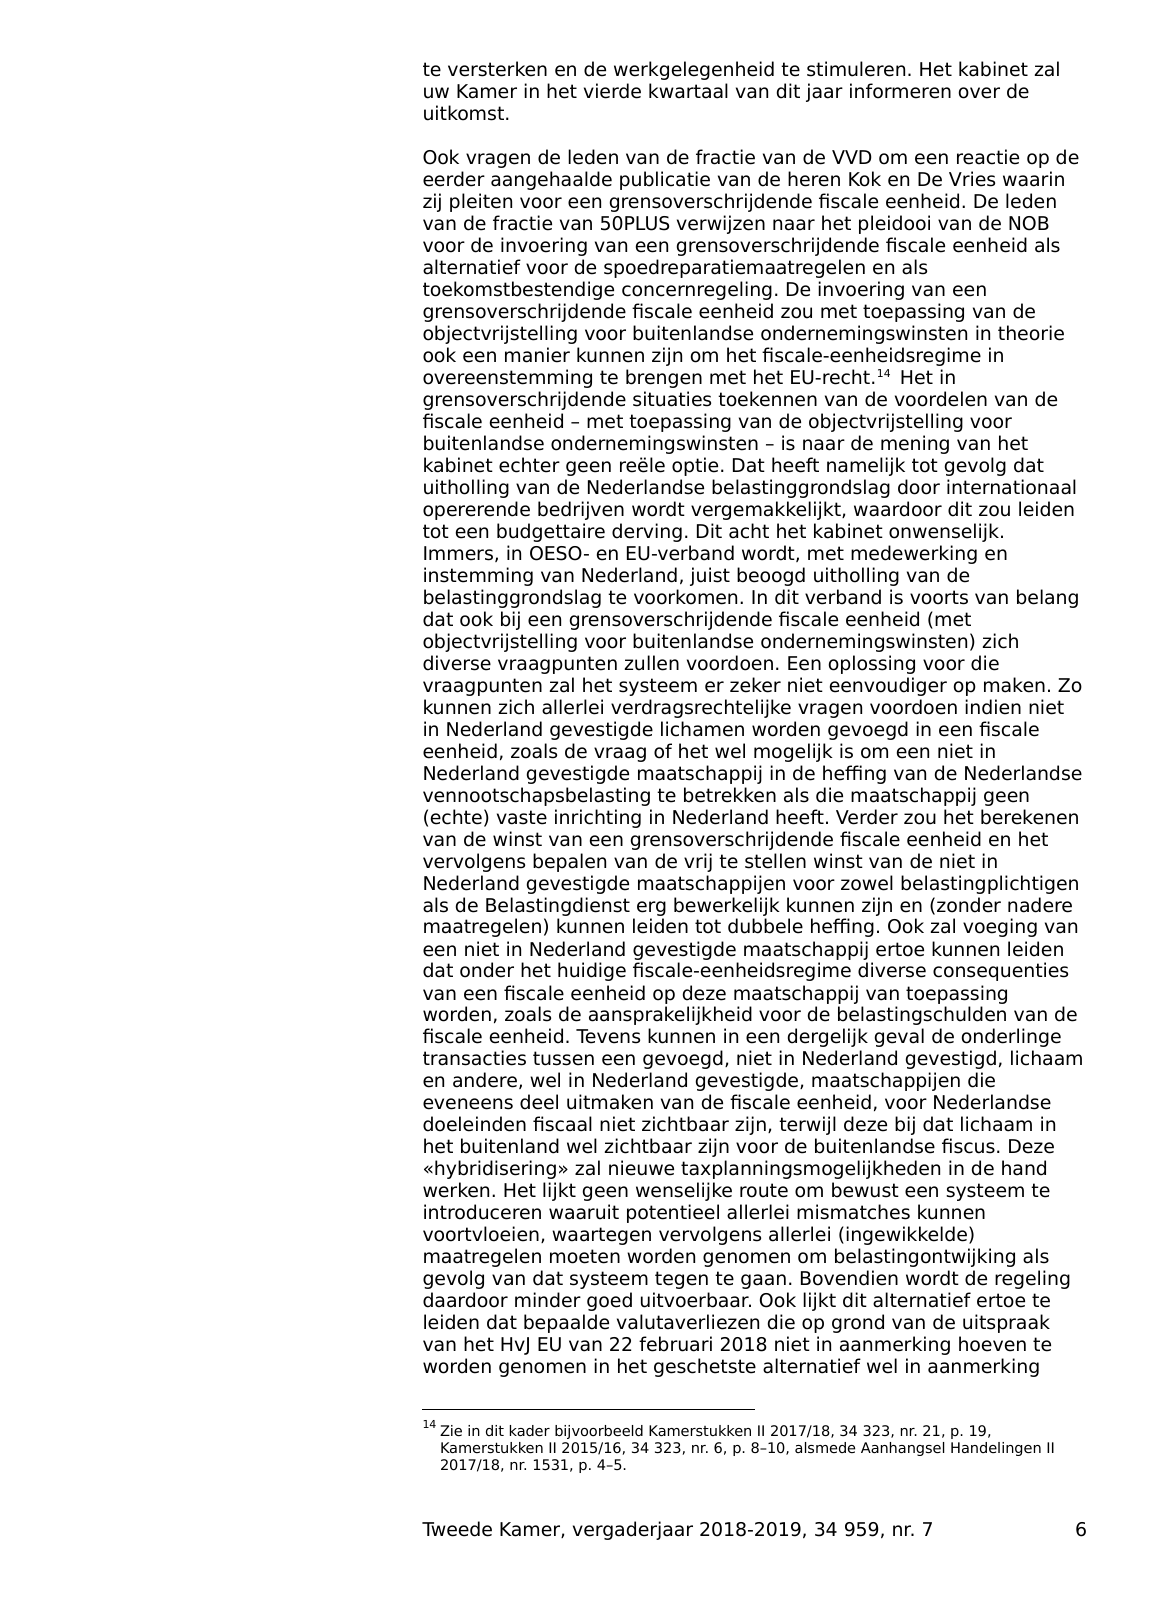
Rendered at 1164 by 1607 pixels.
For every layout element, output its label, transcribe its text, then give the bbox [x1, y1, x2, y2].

text te versterken en de werkgelegenheid te stimuleren. Het kabinet zal uw Kamer in het vierde kwartaal van dit jaar informeren over de uitkomst. [422, 59, 1087, 125]
text Zie in dit kader bijvoorbeeld Kamerstukken II 2017/18, 34 323, nr. 21, p. 19, Kamerstukken II 2015/16, 34 323, nr. 6, p. 8–10, alsmede Aanhangsel Handelingen II 2017/18, nr. 1531, p. 4–5. [422, 1418, 1087, 1474]
text Ook vragen de leden van de fractie van de VVD om een reactie op de eerder aangehaalde publicatie van de heren Kok en De Vries waarin zij pleiten voor een grensoverschrijdende fiscale eenheid. De leden van de fractie van 50PLUS verwijzen naar het pleidooi van de NOB voor de invoering van een grensoverschrijdende fiscale eenheid als alternatief voor de spoedreparatiemaatregelen en als toekomstbestendige concernregeling. De invoering van een grensoverschrijdende fiscale eenheid zou met toepassing van de objectvrijstelling voor buitenlandse ondernemingswinsten in theorie ook een manier kunnen zijn om het fiscale-eenheidsregime in overeenstemming te brengen met het EU-recht. Het in grensoverschrijdende situaties toekennen van de voordelen van de fiscale eenheid – met toepassing van de objectvrijstelling voor buitenlandse ondernemingswinsten – is naar de mening van het kabinet echter geen reële optie. Dat heeft namelijk tot gevolg dat uitholling van de Nederlandse belastinggrondslag door internationaal opererende bedrijven wordt vergemakkelijkt, waardoor dit zou leiden tot een budgettaire derving. Dit acht het kabinet onwenselijk. Immers, in OESO- en EU-verband wordt, met medewerking en instemming van Nederland, juist beoogd uitholling van de belastinggrondslag te voorkomen. In dit verband is voorts van belang dat ook bij een grensoverschrijdende fiscale eenheid (met objectvrijstelling voor buitenlandse ondernemingswinsten) zich diverse vraagpunten zullen voordoen. Een oplossing voor die vraagpunten zal het systeem er zeker niet eenvoudiger op maken. Zo kunnen zich allerlei verdragsrechtelijke vragen voordoen indien niet in Nederland gevestigde lichamen worden gevoegd in een fiscale eenheid, zoals de vraag of het wel mogelijk is om een niet in Nederland gevestigde maatschappij in de heffing van de Nederlandse vennootschapsbelasting te betrekken als die maatschappij geen (echte) vaste inrichting in Nederland heeft. Verder zou het berekenen van de winst van een grensoverschrijdende fiscale eenheid en het vervolgens bepalen van de vrij te stellen winst van de niet in Nederland gevestigde maatschappijen voor zowel belastingplichtigen als de Belastingdienst erg bewerkelijk kunnen zijn en (zonder nadere maatregelen) kunnen leiden tot dubbele heffing. Ook zal voeging van een niet in Nederland gevestigde maatschappij ertoe kunnen leiden dat onder het huidige fiscale-eenheidsregime diverse consequenties van een fiscale eenheid op deze maatschappij van toepassing worden, zoals de aansprakelijkheid voor de belastingschulden van de fiscale eenheid. Tevens kunnen in een dergelijk geval de onderlinge transacties tussen een gevoegd, niet in Nederland gevestigd, lichaam en andere, wel in Nederland gevestigde, maatschappijen die eveneens deel uitmaken van de fiscale eenheid, voor Nederlandse doeleinden fiscaal niet zichtbaar zijn, terwijl deze bij dat lichaam in het buitenland wel zichtbaar zijn voor de buitenlandse fiscus. Deze «hybridisering» zal nieuwe taxplanningsmogelijkheden in de hand werken. Het lijkt geen wenselijke route om bewust een systeem te introduceren waaruit potentieel allerlei mismatches kunnen voortvloeien, waartegen vervolgens allerlei (ingewikkelde) maatregelen moeten worden genomen om belastingontwijking als gevolg van dat systeem tegen te gaan. Bovendien wordt de regeling daardoor minder goed uitvoerbaar. Ook lijkt dit alternatief ertoe te leiden dat bepaalde valutaverliezen die op grond van de uitspraak van het HvJ EU van 22 februari 2018 niet in aanmerking hoeven te worden genomen in het geschetste alternatief wel in aanmerking [422, 147, 1087, 1378]
